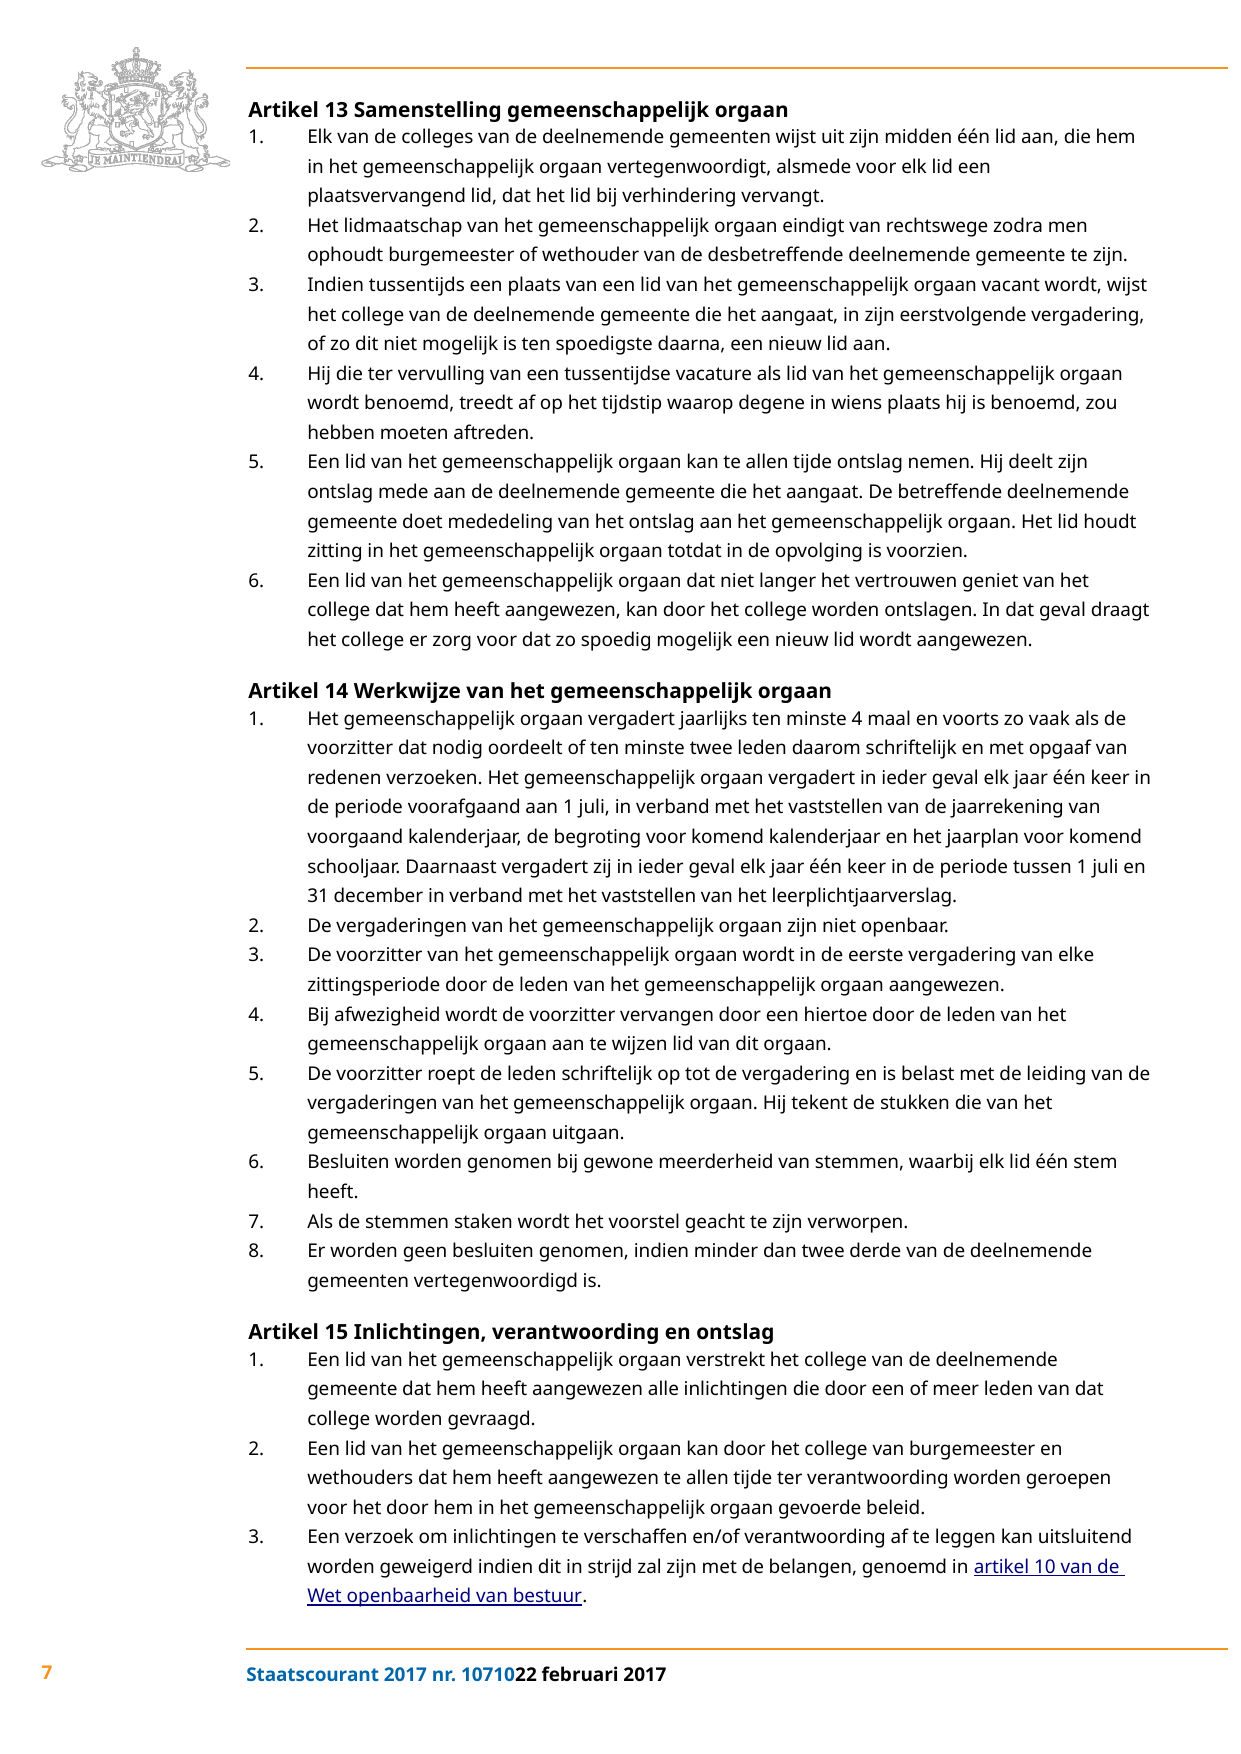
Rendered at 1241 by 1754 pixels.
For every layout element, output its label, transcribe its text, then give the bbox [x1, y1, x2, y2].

list De voorzitter van het gemeenschappelijk orgaan wordt in de eerste vergadering van elke zittingsperiode door de leden van het gemeenschappelijk orgaan aangewezen. [248, 942, 1152, 997]
list De voorzitter roept de leden schriftelijk op tot de vergadering en is belast met de leiding van de vergaderingen van het gemeenschappelijk orgaan. Hij tekent de stukken die van het gemeenschappelijk orgaan uitgaan. [248, 1060, 1152, 1145]
list Een lid van het gemeenschappelijk orgaan dat niet langer het vertrouwen geniet van het college dat hem heeft aangewezen, kan door het college worden ontslagen. In dat geval draagt het college er zorg voor dat zo spoedig mogelijk een nieuw lid wordt aangewezen. [248, 567, 1152, 652]
list Indien tussentijds een plaats van een lid van het gemeenschappelijk orgaan vacant wordt, wijst het college van de deelnemende gemeente die het aangaat, in zijn eerstvolgende vergadering, of zo dit niet mogelijk is ten spoedigste daarna, een nieuw lid aan. [248, 271, 1152, 356]
list Bij afwezigheid wordt de voorzitter vervangen door een hiertoe door de leden van het gemeenschappelijk orgaan aan te wijzen lid van dit orgaan. [248, 1001, 1152, 1056]
text Artikel 15 Inlichtingen, verantwoording en ontslag [248, 1317, 1152, 1346]
list Als de stemmen staken wordt het voorstel geacht te zijn verworpen. [248, 1208, 1152, 1234]
list Een lid van het gemeenschappelijk orgaan kan te allen tijde ontslag nemen. Hij deelt zijn ontslag mede aan de deelnemende gemeente die het aangaat. De betreffende deelnemende gemeente doet mededeling van het ontslag aan het gemeenschappelijk orgaan. Het lid houdt zitting in het gemeenschappelijk orgaan totdat in de opvolging is voorzien. [248, 449, 1152, 563]
list Besluiten worden genomen bij gewone meerderheid van stemmen, waarbij elk lid één stem heeft. [248, 1149, 1152, 1204]
list Het gemeenschappelijk orgaan vergadert jaarlijks ten minste 4 maal en voorts zo vaak als de voorzitter dat nodig oordeelt of ten minste twee leden daarom schriftelijk en met opgaaf van redenen verzoeken. Het gemeenschappelijk orgaan vergadert in ieder geval elk jaar één keer in de periode voorafgaand aan 1 juli, in verband met het vaststellen van de jaarrekening van voorgaand kalenderjaar, de begroting voor komend kalenderjaar en het jaarplan voor komend schooljaar. Daarnaast vergadert zij in ieder geval elk jaar één keer in de periode tussen 1 juli en 31 december in verband met het vaststellen van het leerplichtjaarverslag. [248, 705, 1152, 908]
text Artikel 14 Werkwijze van het gemeenschappelijk orgaan [248, 677, 1152, 705]
list Een verzoek om inlichtingen te verschaffen en/of verantwoording af te leggen kan uitsluitend worden geweigerd indien dit in strijd zal zijn met de belangen, genoemd in artikel 10 van de Wet openbaarheid van bestuur. [248, 1523, 1152, 1608]
picture [41, 47, 231, 172]
list Elk van de colleges van de deelnemende gemeenten wijst uit zijn midden één lid aan, die hem in het gemeenschappelijk orgaan vertegenwoordigt, alsmede voor elk lid een plaatsvervangend lid, dat het lid bij verhindering vervangt. [248, 123, 1152, 208]
list Een lid van het gemeenschappelijk orgaan verstrekt het college van de deelnemende gemeente dat hem heeft aangewezen alle inlichtingen die door een of meer leden van dat college worden gevraagd. [248, 1346, 1152, 1431]
list De vergaderingen van het gemeenschappelijk orgaan zijn niet openbaar. [248, 912, 1152, 938]
list Er worden geen besluiten genomen, indien minder dan twee derde van de deelnemende gemeenten vertegenwoordigd is. [248, 1237, 1152, 1293]
list Een lid van het gemeenschappelijk orgaan kan door het college van burgemeester en wethouders dat hem heeft aangewezen te allen tijde ter verantwoording worden geroepen voor het door hem in het gemeenschappelijk orgaan gevoerde beleid. [248, 1435, 1152, 1519]
list Hij die ter vervulling van een tussentijdse vacature als lid van het gemeenschappelijk orgaan wordt benoemd, treedt af op het tijdstip waarop degene in wiens plaats hij is benoemd, zou hebben moeten aftreden. [248, 360, 1152, 445]
list Het lidmaatschap van het gemeenschappelijk orgaan eindigt van rechtswege zodra men ophoudt burgemeester of wethouder van de desbetreffende deelnemende gemeente te zijn. [248, 212, 1152, 267]
text Artikel 13 Samenstelling gemeenschappelijk orgaan [248, 95, 1152, 123]
